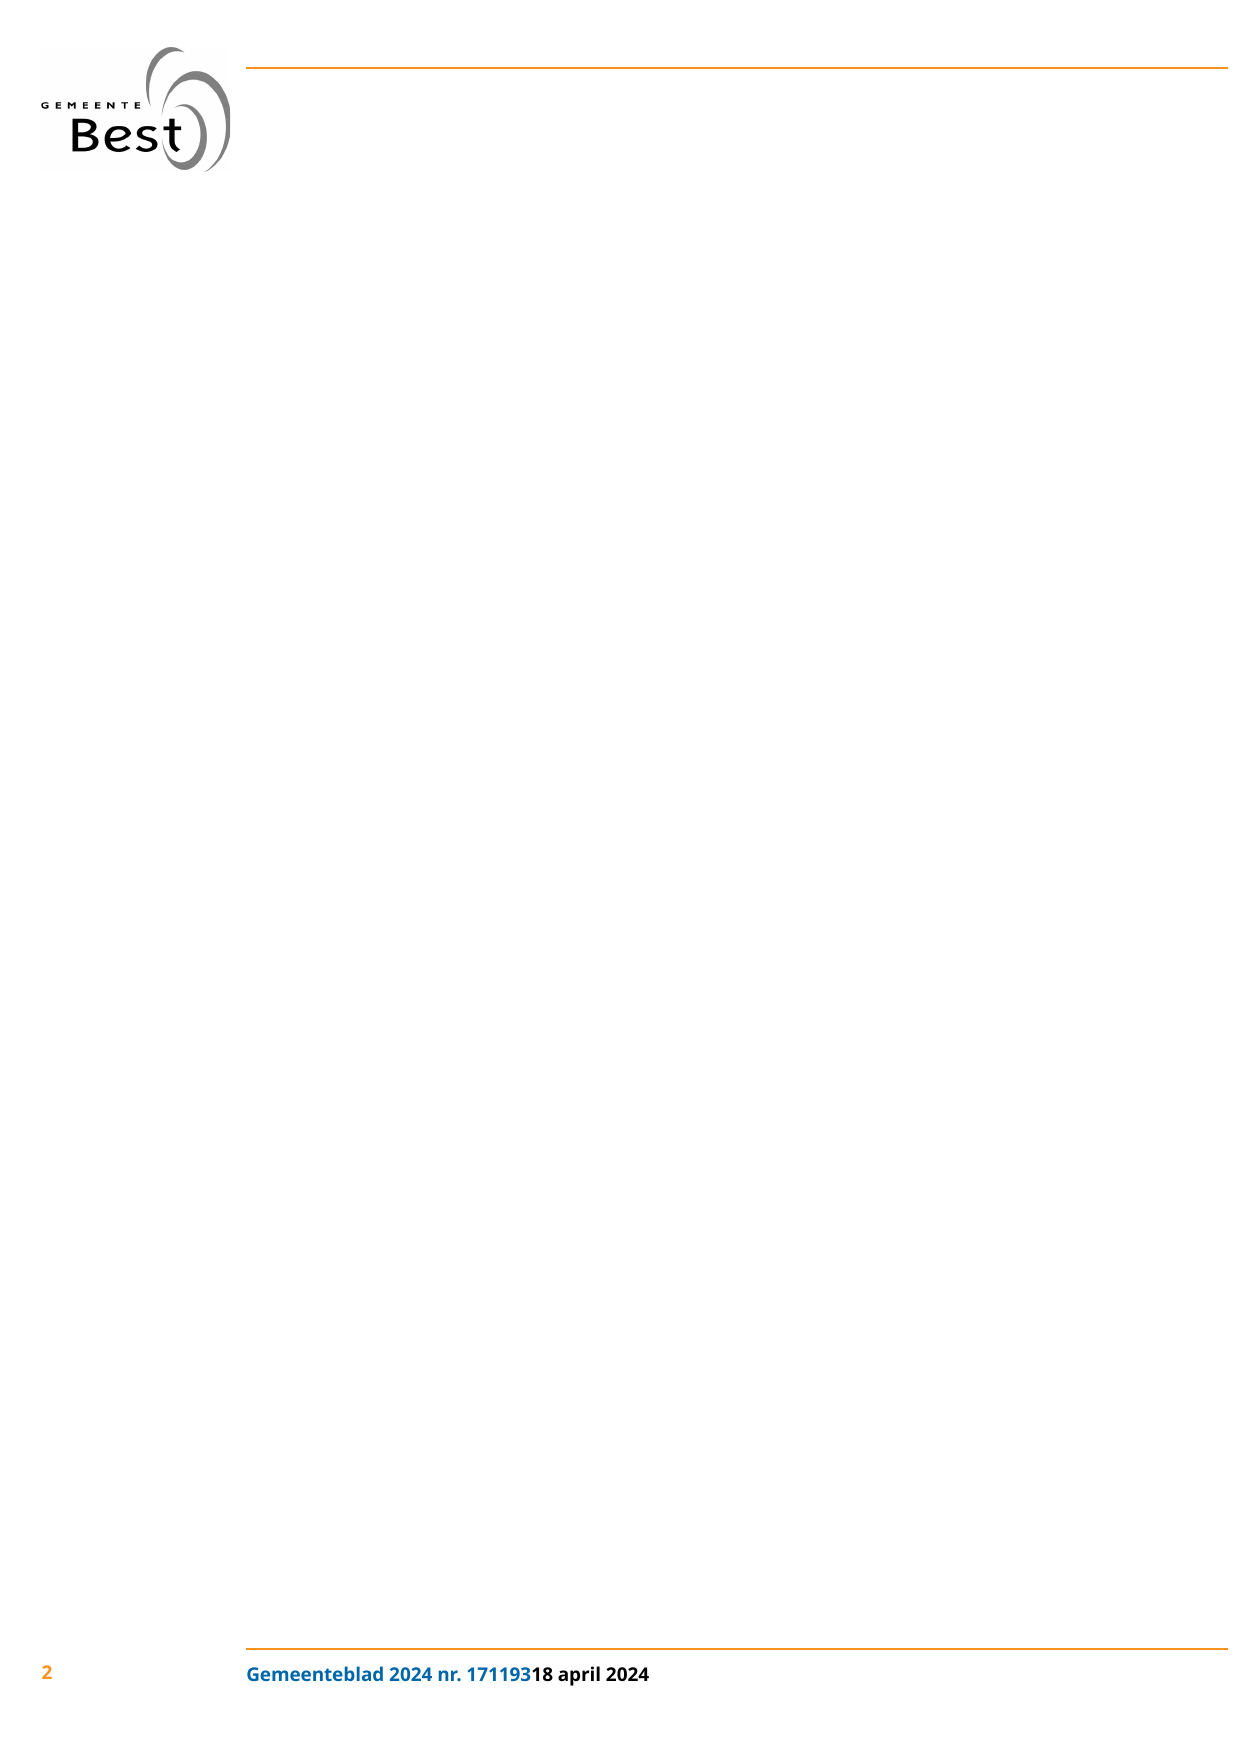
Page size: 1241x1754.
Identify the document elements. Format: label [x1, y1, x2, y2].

picture [41, 47, 231, 172]
